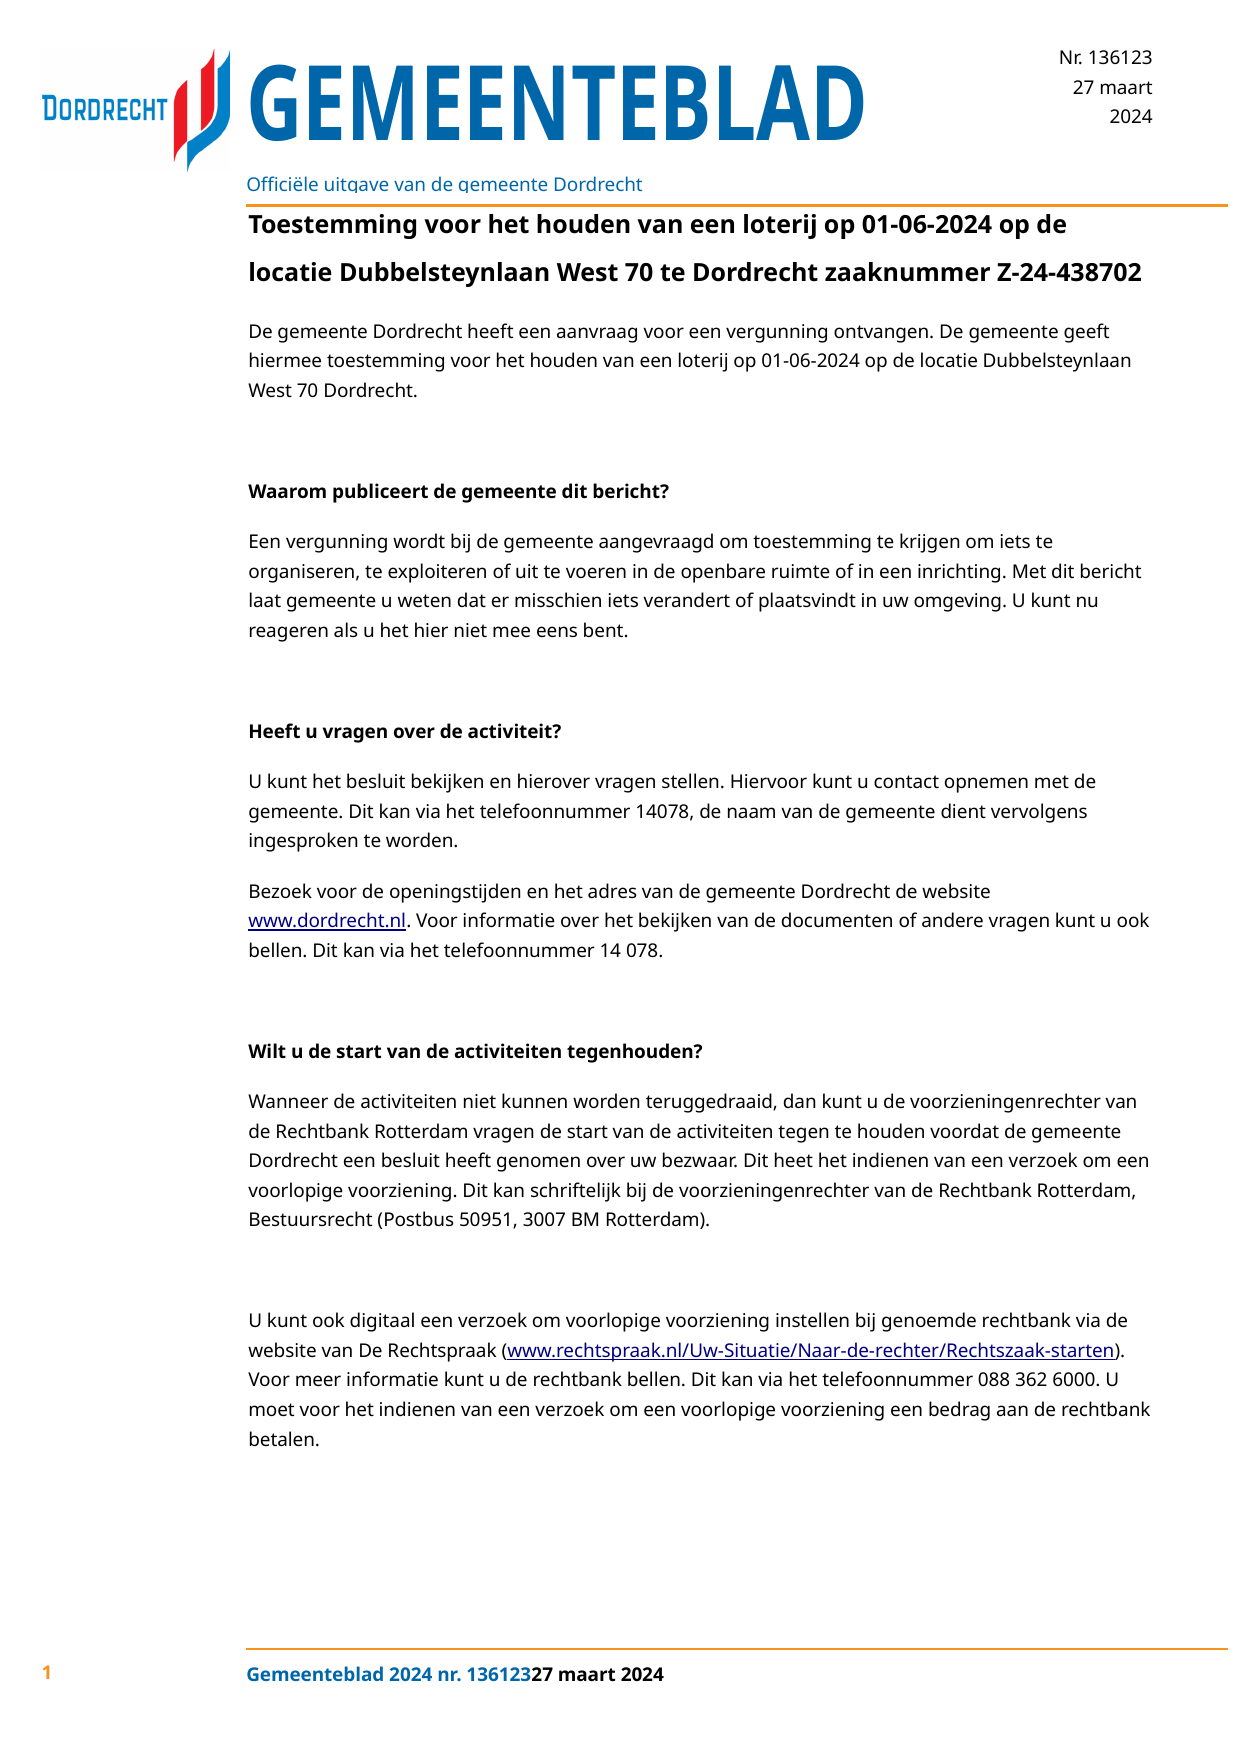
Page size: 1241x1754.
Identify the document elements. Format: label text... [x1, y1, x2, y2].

text De gemeente Dordrecht heeft een aanvraag voor een vergunning ontvangen. De gemeente geeft hiermee toestemming voor het houden van een loterij op 01-06-2024 op de locatie Dubbelsteynlaan West 70 Dordrecht. [248, 318, 1152, 403]
text Wilt u de start van de activiteiten tegenhouden? [248, 1038, 1152, 1064]
text Toestemming voor het houden van een loterij op 01-06-2024 op de locatie Dubbelsteynlaan West 70 te Dordrecht zaaknummer Z-24-438702 [248, 207, 1152, 288]
text Wanneer de activiteiten niet kunnen worden teruggedraaid, dan kunt u de voorzieningenrechter van de Rechtbank Rotterdam vragen de start van de activiteiten tegen te houden voordat de gemeente Dordrecht een besluit heeft genomen over uw bezwaar. Dit heet het indienen van een verzoek om een voorlopige voorziening. Dit kan schriftelijk bij de voorzieningenrechter van de Rechtbank Rotterdam, Bestuursrecht (Postbus 50951, 3007 BM Rotterdam). [248, 1088, 1152, 1232]
text Waarom publiceert de gemeente dit bericht? [248, 478, 1152, 504]
picture [41, 47, 231, 172]
text Heeft u vragen over de activiteit? [248, 718, 1152, 744]
text Een vergunning wordt bij de gemeente aangevraagd om toestemming te krijgen om iets te organiseren, te exploiteren of uit te voeren in de openbare ruimte of in een inrichting. Met dit bericht laat gemeente u weten dat er misschien iets verandert of plaatsvindt in uw omgeving. U kunt nu reageren als u het hier niet mee eens bent. [248, 528, 1152, 643]
text U kunt het besluit bekijken en hierover vragen stellen. Hiervoor kunt u contact opnemen met de gemeente. Dit kan via het telefoonnummer 14078, de naam van de gemeente dient vervolgens ingesproken te worden. [248, 768, 1152, 853]
text Bezoek voor de openingstijden en het adres van de gemeente Dordrecht de website www.dordrecht.nl. Voor informatie over het bekijken van de documenten of andere vragen kunt u ook bellen. Dit kan via het telefoonnummer 14 078. [248, 878, 1152, 963]
text U kunt ook digitaal een verzoek om voorlopige voorziening instellen bij genoemde rechtbank via de website van De Rechtspraak (www.rechtspraak.nl/Uw-Situatie/Naar-de-rechter/Rechtszaak-starten). Voor meer informatie kunt u de rechtbank bellen. Dit kan via het telefoonnummer 088 362 6000. U moet voor het indienen van een verzoek om een voorlopige voorziening een bedrag aan de rechtbank betalen. [248, 1307, 1152, 1452]
